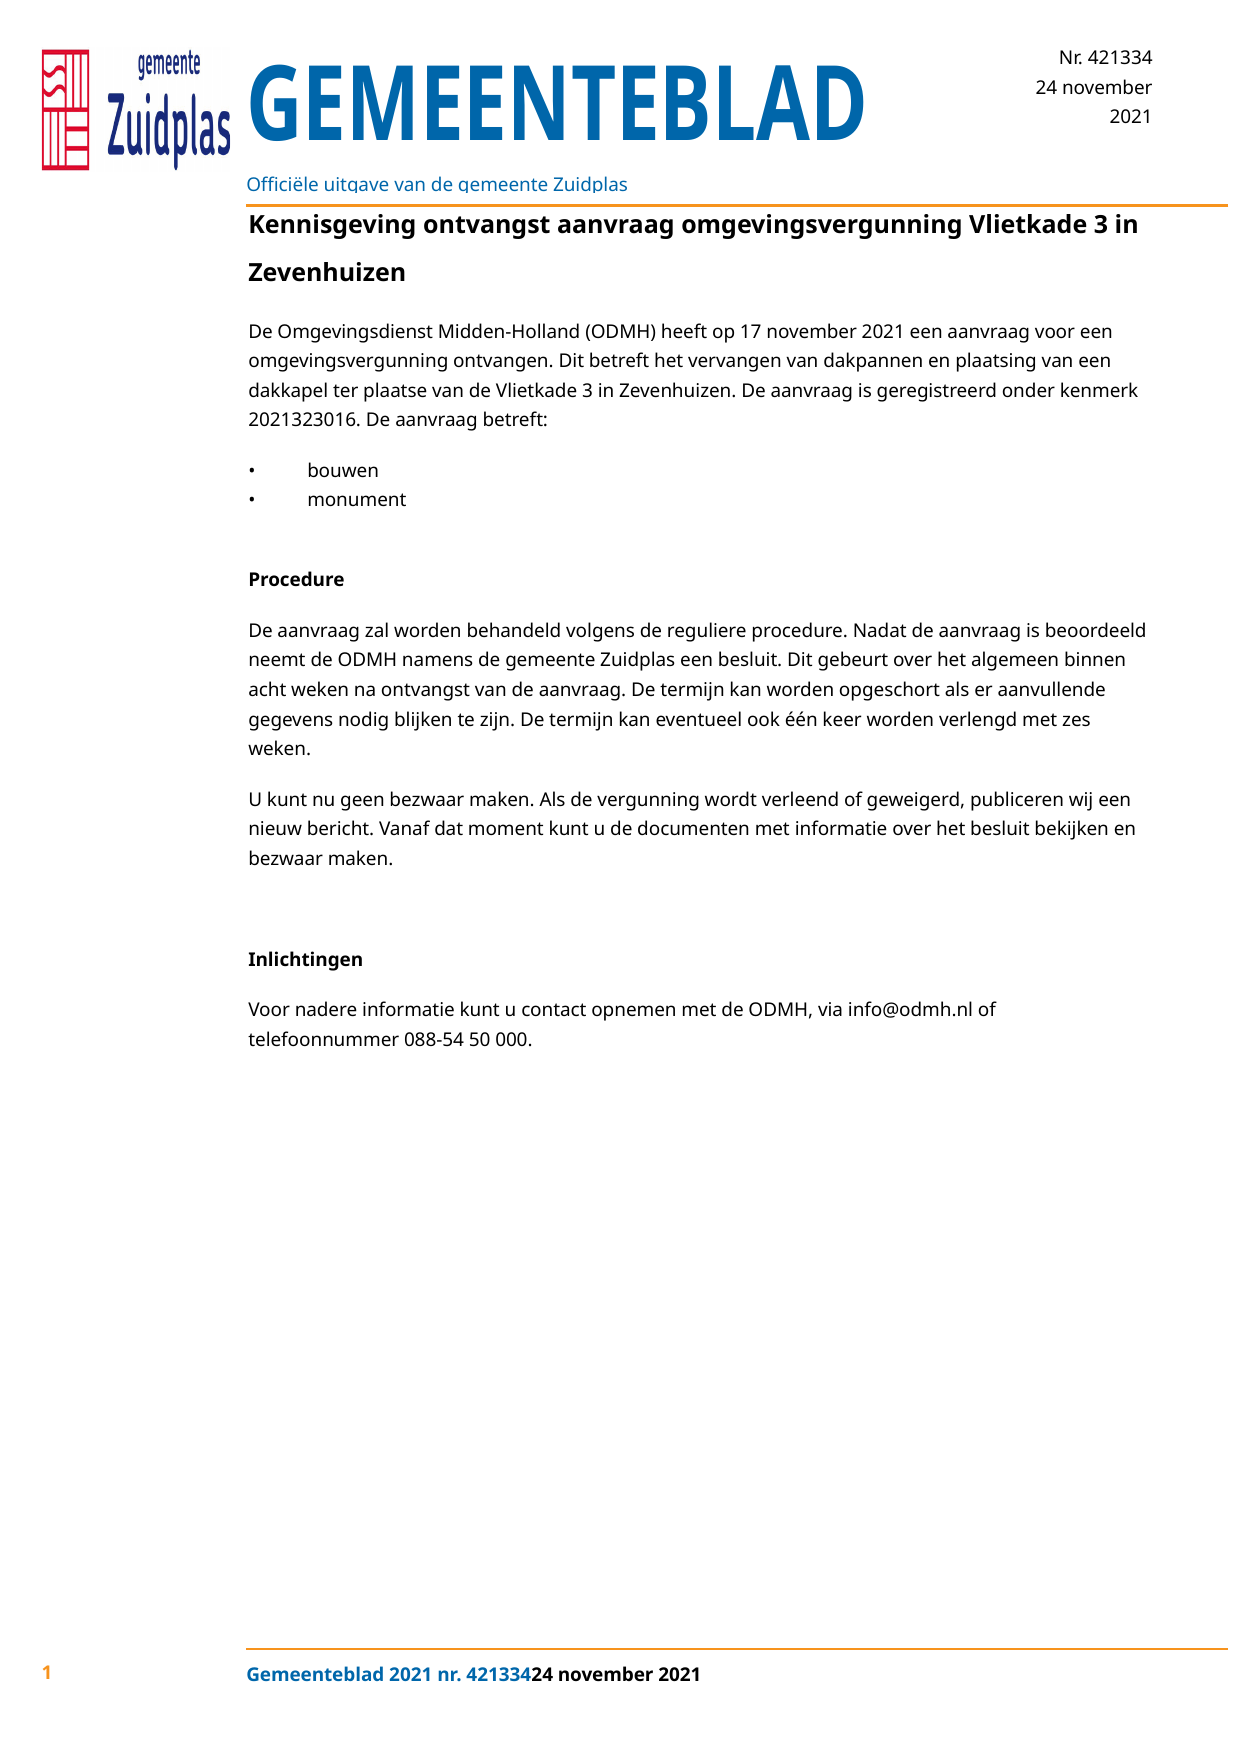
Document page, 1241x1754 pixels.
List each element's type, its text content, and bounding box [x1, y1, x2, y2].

text Procedure [248, 567, 1152, 592]
list bouwen [248, 457, 1152, 483]
picture [41, 47, 231, 172]
text Voor nadere informatie kunt u contact opnemen met de ODMH, via info@odmh.nl of telefoonnummer 088-54 50 000. [248, 996, 1152, 1052]
text De Omgevingsdienst Midden-Holland (ODMH) heeft op 17 november 2021 een aanvraag voor een omgevingsvergunning ontvangen. Dit betreft het vervangen van dakpannen en plaatsing van een dakkapel ter plaatse van de Vlietkade 3 in Zevenhuizen. De aanvraag is geregistreerd onder kenmerk 2021323016. De aanvraag betreft: [248, 318, 1152, 432]
text Inlichtingen [248, 946, 1152, 972]
text Kennisgeving ontvangst aanvraag omgevingsvergunning Vlietkade 3 in Zevenhuizen [248, 207, 1152, 288]
text U kunt nu geen bezwaar maken. Als de vergunning wordt verleend of geweigerd, publiceren wij een nieuw bericht. Vanaf dat moment kunt u de documenten met informatie over het besluit bekijken en bezwaar maken. [248, 786, 1152, 871]
text De aanvraag zal worden behandeld volgens de reguliere procedure. Nadat de aanvraag is beoordeeld neemt de ODMH namens de gemeente Zuidplas een besluit. Dit gebeurt over het algemeen binnen acht weken na ontvangst van de aanvraag. De termijn kan worden opgeschort als er aanvullende gegevens nodig blijken te zijn. De termijn kan eventueel ook één keer worden verlengd met zes weken. [248, 617, 1152, 761]
list monument [248, 487, 1152, 512]
